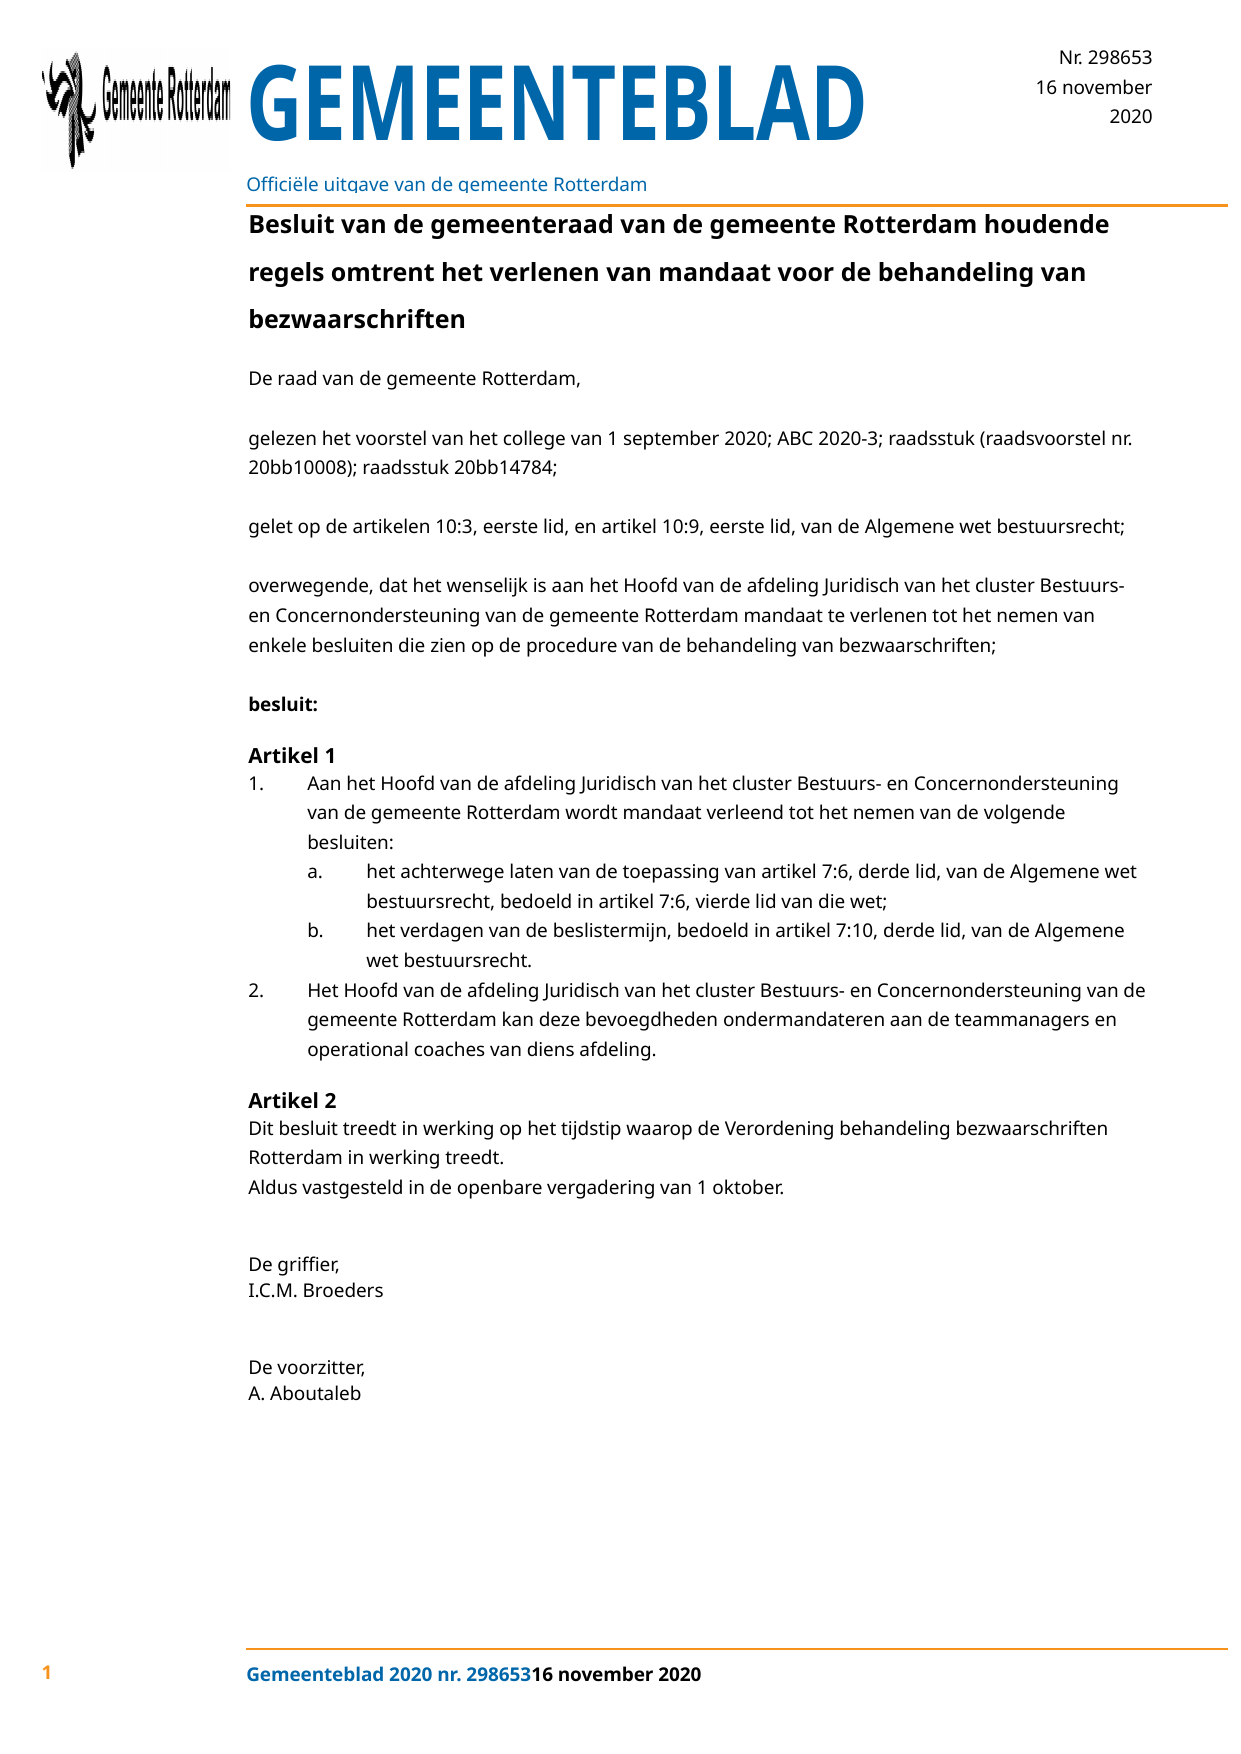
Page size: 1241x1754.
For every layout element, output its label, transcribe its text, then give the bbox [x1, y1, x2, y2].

text De griffier, [248, 1251, 1152, 1277]
text Besluit van de gemeenteraad van de gemeente Rotterdam houdende regels omtrent het verlenen van mandaat voor de behandeling van bezwaarschriften [248, 207, 1152, 336]
text gelezen het voorstel van het college van 1 september 2020; ABC 2020-3; raadsstuk (raadsvoorstel nr. 20bb10008); raadsstuk 20bb14784; [248, 425, 1152, 480]
list het verdagen van de beslistermijn, bedoeld in artikel 7:10, derde lid, van de Algemene wet bestuursrecht. [307, 918, 1152, 973]
text gelet op de artikelen 10:3, eerste lid, en artikel 10:9, eerste lid, van de Algemene wet bestuursrecht; [248, 513, 1152, 539]
list Het Hoofd van de afdeling Juridisch van het cluster Bestuurs- en Concernondersteuning van de gemeente Rotterdam kan deze bevoegdheden ondermandateren aan de teammanagers en operational coaches van diens afdeling. [248, 977, 1152, 1062]
picture [41, 47, 231, 172]
text besluit: [248, 691, 1152, 717]
text Dit besluit treedt in werking op het tijdstip waarop de Verordening behandeling bezwaarschriften Rotterdam in werking treedt. [248, 1115, 1152, 1170]
text De raad van de gemeente Rotterdam, [248, 366, 1152, 391]
text Artikel 2 [248, 1086, 1152, 1115]
text I.C.M. Broeders [248, 1277, 1152, 1303]
text Artikel 1 [248, 741, 1152, 770]
text Aldus vastgesteld in de openbare vergadering van 1 oktober. [248, 1174, 1152, 1200]
list het achterwege laten van de toepassing van artikel 7:6, derde lid, van de Algemene wet bestuursrecht, bedoeld in artikel 7:6, vierde lid van die wet; [307, 858, 1152, 914]
list Aan het Hoofd van de afdeling Juridisch van het cluster Bestuurs- en Concernondersteuning van de gemeente Rotterdam wordt mandaat verleend tot het nemen van de volgende besluiten: [248, 770, 1152, 855]
text De voorzitter, [248, 1354, 1152, 1380]
text overwegende, dat het wenselijk is aan het Hoofd van de afdeling Juridisch van het cluster Bestuurs- en Concernondersteuning van de gemeente Rotterdam mandaat te verlenen tot het nemen van enkele besluiten die zien op de procedure van de behandeling van bezwaarschriften; [248, 573, 1152, 657]
text A. Aboutaleb [248, 1380, 1152, 1406]
